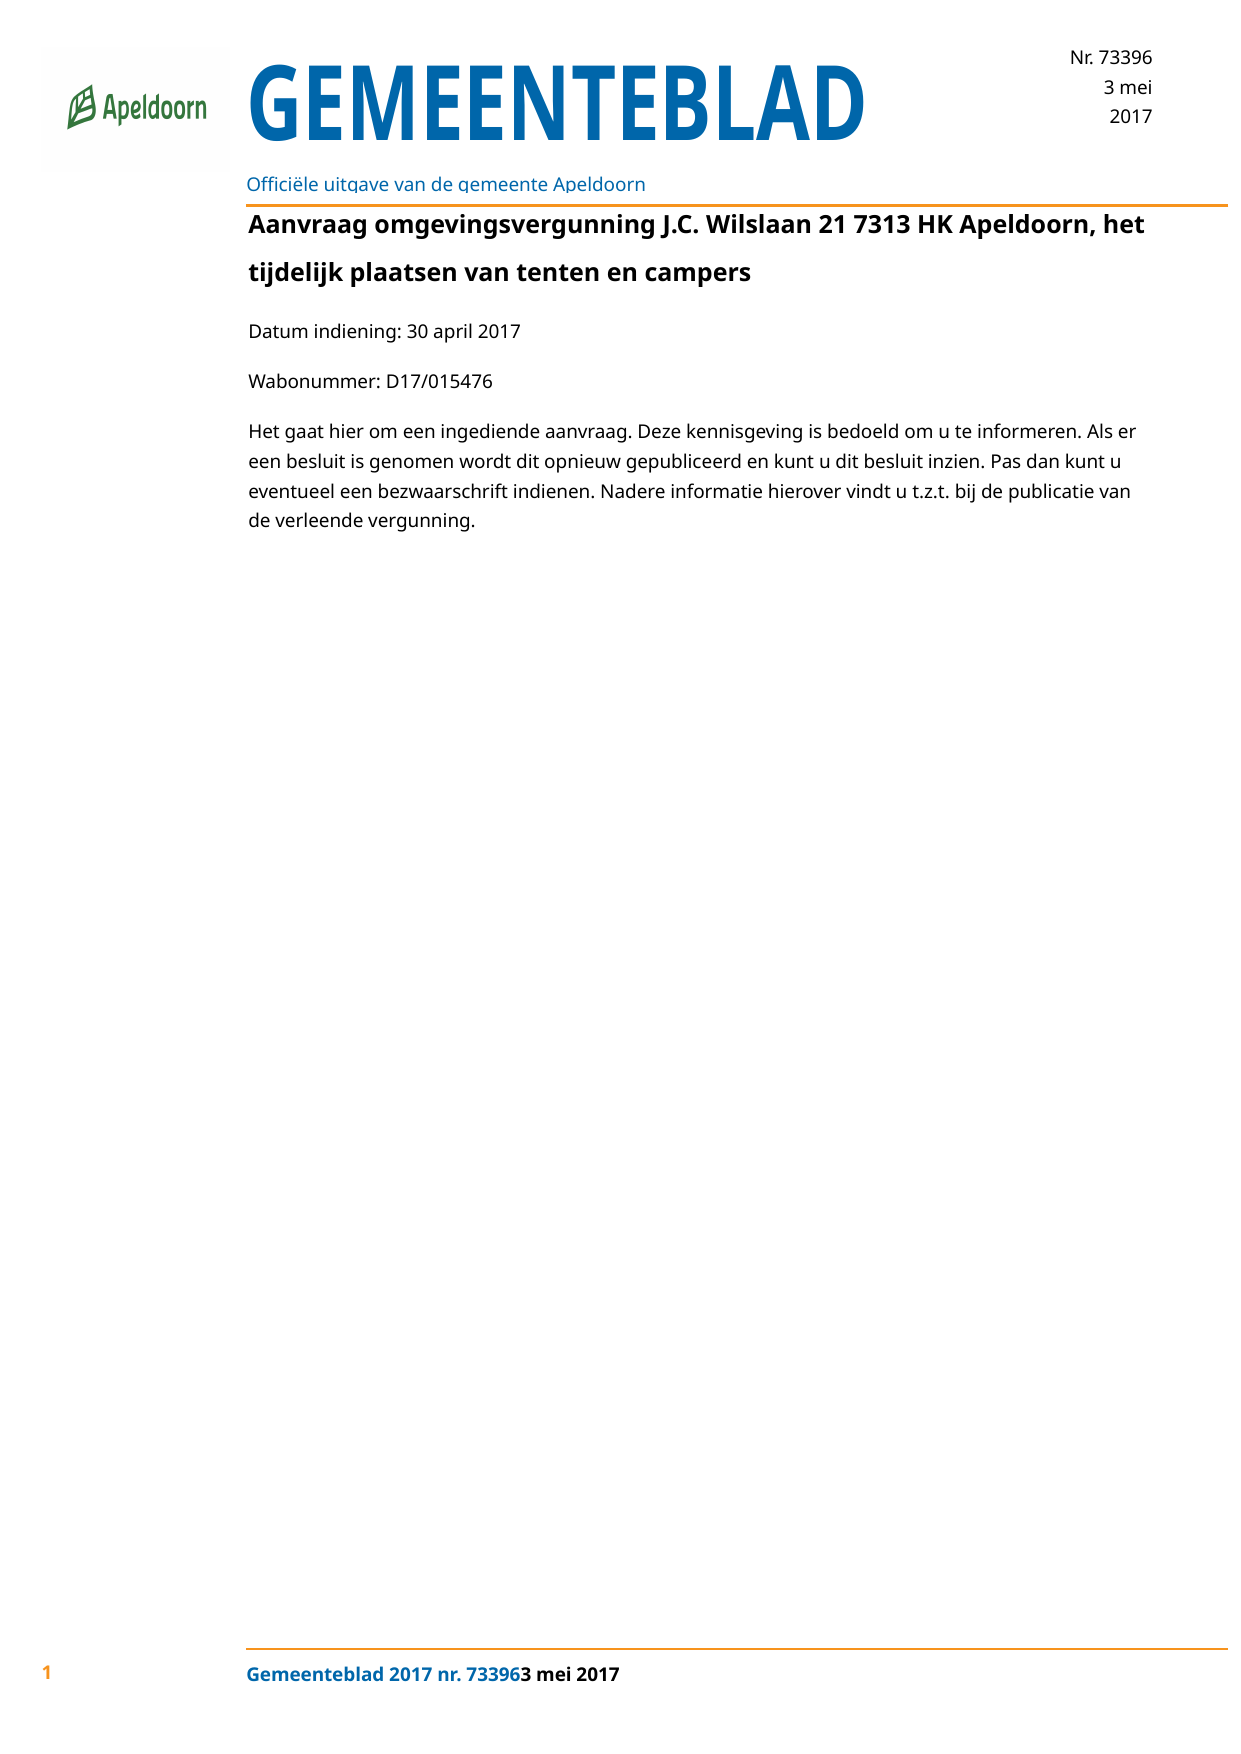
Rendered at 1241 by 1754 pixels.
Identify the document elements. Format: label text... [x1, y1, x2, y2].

text Wabonummer: D17/015476 [248, 368, 1152, 394]
picture [41, 47, 231, 172]
text Aanvraag omgevingsvergunning J.C. Wilslaan 21 7313 HK Apeldoorn, het tijdelijk plaatsen van tenten en campers [248, 207, 1152, 288]
text Het gaat hier om een ingediende aanvraag. Deze kennisgeving is bedoeld om u te informeren. Als er een besluit is genomen wordt dit opnieuw gepubliceerd en kunt u dit besluit inzien. Pas dan kunt u eventueel een bezwaarschrift indienen. Nadere informatie hierover vindt u t.z.t. bij de publicatie van de verleende vergunning. [248, 419, 1152, 533]
text Datum indiening: 30 april 2017 [248, 318, 1152, 344]
